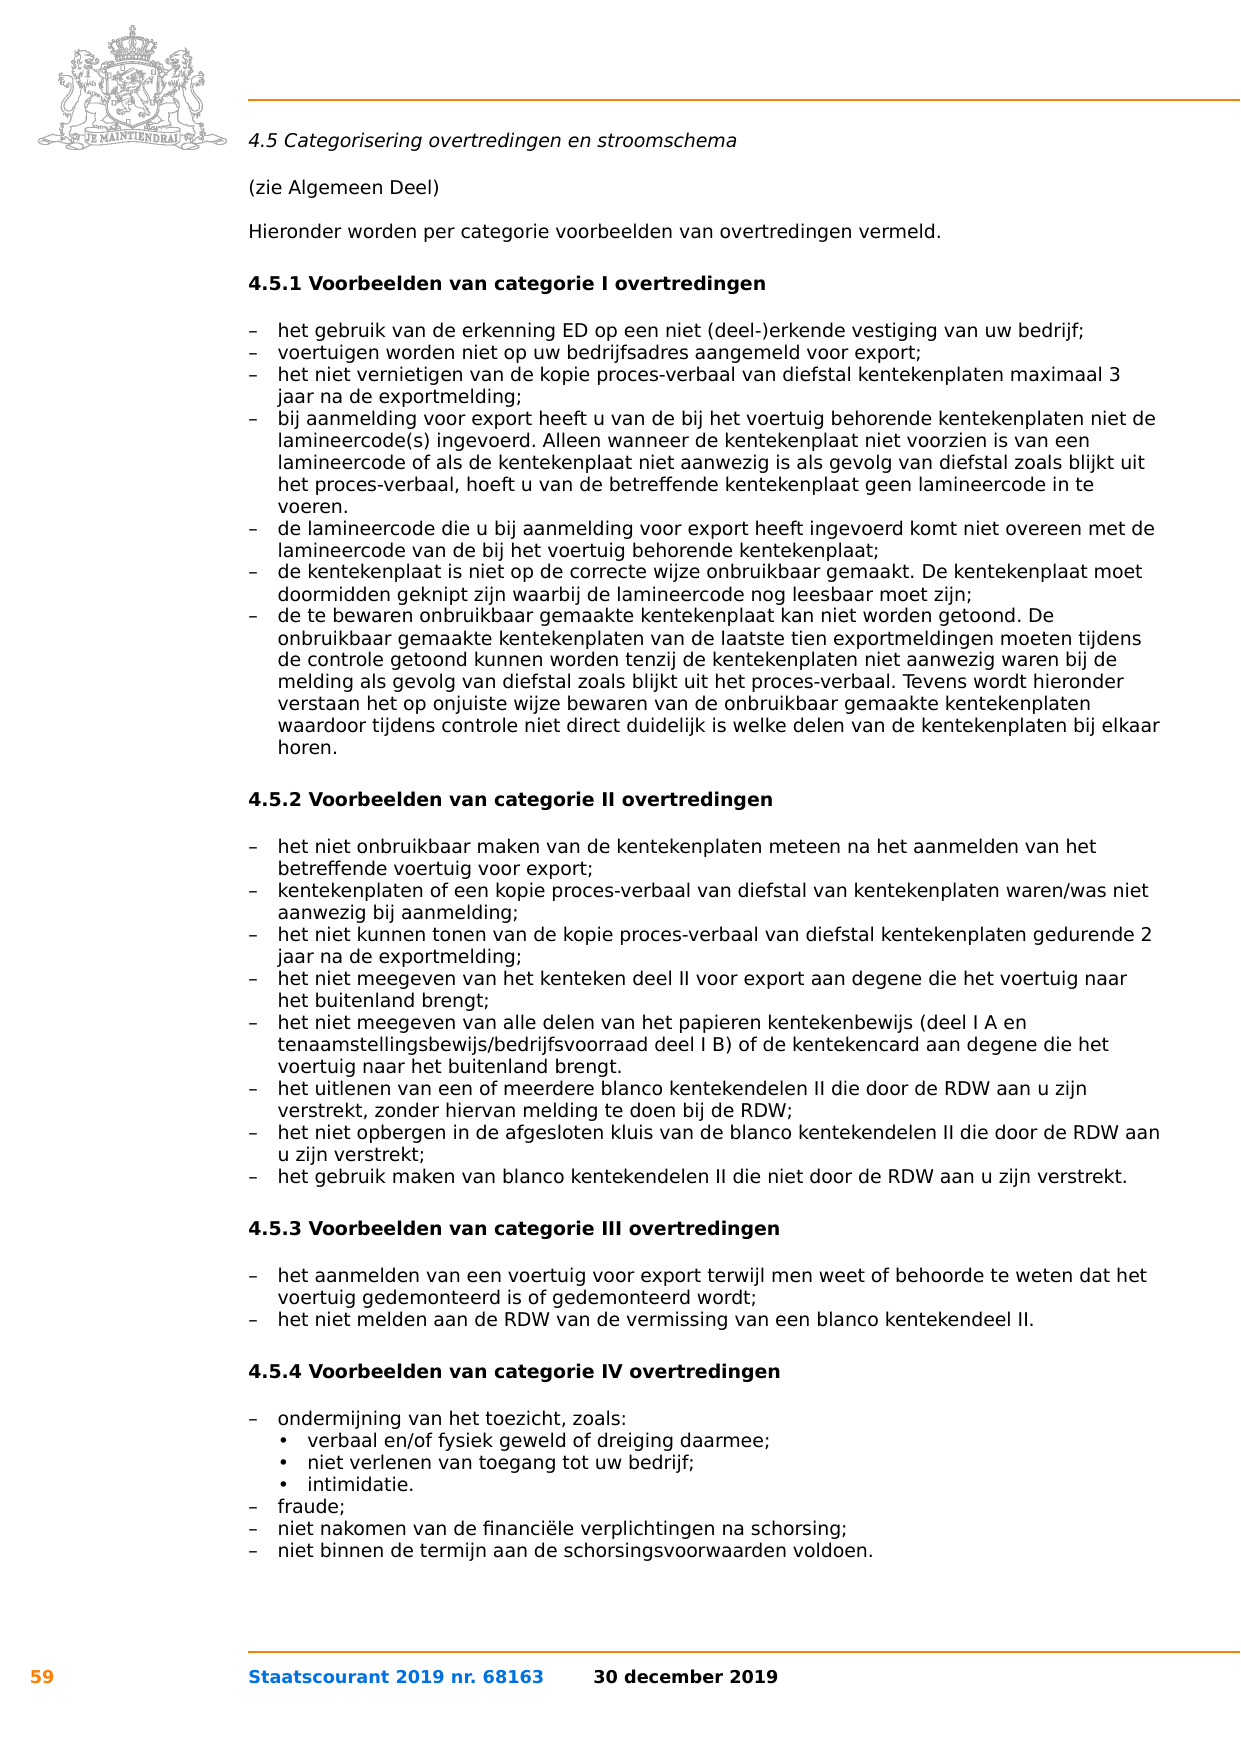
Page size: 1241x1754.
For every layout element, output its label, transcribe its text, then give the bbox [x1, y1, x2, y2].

text – het gebruik van de erkenning ED op een niet (deel-)erkende vestiging van uw bedrijf; [248, 320, 1163, 342]
text – het gebruik maken van blanco kentekendelen II die niet door de RDW aan u zijn verstrekt. [248, 1166, 1163, 1188]
subtitle 4.5.3 Voorbeelden van categorie III overtredingen [248, 1218, 1163, 1240]
text – het niet meegeven van het kenteken deel II voor export aan degene die het voertuig naar het buitenland brengt; [248, 968, 1163, 1012]
text (zie Algemeen Deel) [248, 177, 1163, 199]
text – bij aanmelding voor export heeft u van de bij het voertuig behorende kentekenplaten niet de lamineercode(s) ingevoerd. Alleen wanneer de kentekenplaat niet voorzien is van een lamineercode of als de kentekenplaat niet aanwezig is als gevolg van diefstal zoals blijkt uit het proces-verbaal, hoeft u van de betreffende kentekenplaat geen lamineercode in te voeren. [248, 408, 1163, 517]
text • verbaal en/of fysiek geweld of dreiging daarmee; [278, 1430, 1163, 1452]
text – het niet melden aan de RDW van de vermissing van een blanco kentekendeel II. [248, 1309, 1163, 1331]
text – voertuigen worden niet op uw bedrijfsadres aangemeld voor export; [248, 342, 1163, 364]
text – de kentekenplaat is niet op de correcte wijze onbruikbaar gemaakt. De kentekenplaat moet doormidden geknipt zijn waarbij de lamineercode nog leesbaar moet zijn; [248, 561, 1163, 605]
text – de te bewaren onbruikbaar gemaakte kentekenplaat kan niet worden getoond. De onbruikbaar gemaakte kentekenplaten van de laatste tien exportmeldingen moeten tijdens de controle getoond kunnen worden tenzij de kentekenplaten niet aanwezig waren bij de melding als gevolg van diefstal zoals blijkt uit het proces-verbaal. Tevens wordt hieronder verstaan het op onjuiste wijze bewaren van de onbruikbaar gemaakte kentekenplaten waardoor tijdens controle niet direct duidelijk is welke delen van de kentekenplaten bij elkaar horen. [248, 605, 1163, 759]
text – ondermijning van het toezicht, zoals: [248, 1408, 1163, 1430]
text – het uitlenen van een of meerdere blanco kentekendelen II die door de RDW aan u zijn verstrekt, zonder hiervan melding te doen bij de RDW; [248, 1078, 1163, 1122]
text • intimidatie. [278, 1474, 1163, 1496]
text – niet binnen de termijn aan de schorsingsvoorwaarden voldoen. [248, 1540, 1163, 1562]
subtitle 4.5.4 Voorbeelden van categorie IV overtredingen [248, 1361, 1163, 1383]
text – het niet opbergen in de afgesloten kluis van de blanco kentekendelen II die door de RDW aan u zijn verstrekt; [248, 1122, 1163, 1166]
picture [38, 25, 227, 150]
text • niet verlenen van toegang tot uw bedrijf; [278, 1452, 1163, 1474]
text – het niet kunnen tonen van de kopie proces-verbaal van diefstal kentekenplaten gedurende 2 jaar na de exportmelding; [248, 924, 1163, 968]
text – de lamineercode die u bij aanmelding voor export heeft ingevoerd komt niet overeen met de lamineercode van de bij het voertuig behorende kentekenplaat; [248, 517, 1163, 561]
text – fraude; [248, 1496, 1163, 1518]
text – het aanmelden van een voertuig voor export terwijl men weet of behoorde te weten dat het voertuig gedemonteerd is of gedemonteerd wordt; [248, 1265, 1163, 1309]
text – het niet meegeven van alle delen van het papieren kentekenbewijs (deel I A en tenaamstellingsbewijs/bedrijfsvoorraad deel I B) of de kentekencard aan degene die het voertuig naar het buitenland brengt. [248, 1012, 1163, 1078]
text – kentekenplaten of een kopie proces-verbaal van diefstal van kentekenplaten waren/was niet aanwezig bij aanmelding; [248, 880, 1163, 924]
subtitle 4.5.1 Voorbeelden van categorie I overtredingen [248, 273, 1163, 295]
subtitle 4.5.2 Voorbeelden van categorie II overtredingen [248, 789, 1163, 811]
text – niet nakomen van de financiële verplichtingen na schorsing; [248, 1518, 1163, 1540]
text – het niet onbruikbaar maken van de kentekenplaten meteen na het aanmelden van het betreffende voertuig voor export; [248, 836, 1163, 880]
text – het niet vernietigen van de kopie proces-verbaal van diefstal kentekenplaten maximaal 3 jaar na de exportmelding; [248, 364, 1163, 408]
subtitle 4.5 Categorisering overtredingen en stroomschema [248, 130, 1163, 152]
text Hieronder worden per categorie voorbeelden van overtredingen vermeld. [248, 221, 1163, 243]
